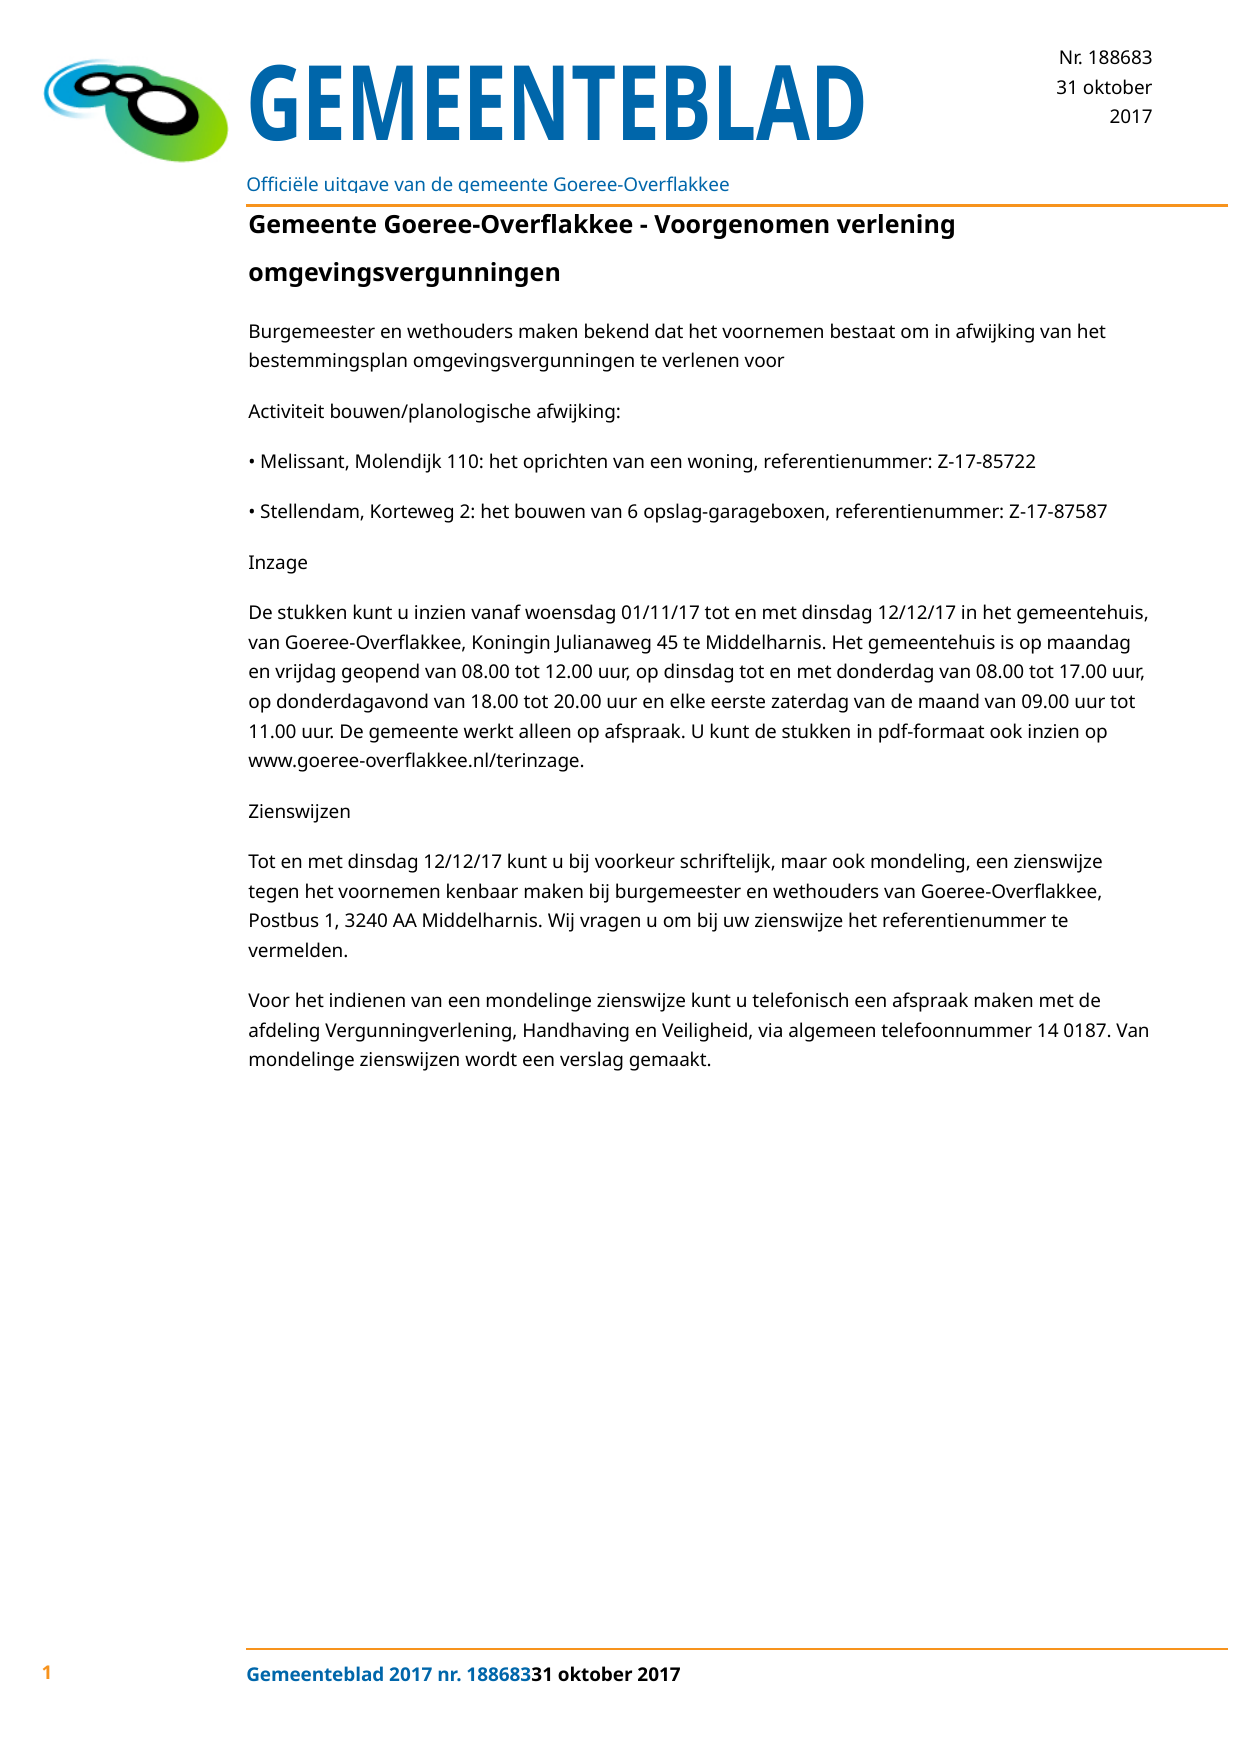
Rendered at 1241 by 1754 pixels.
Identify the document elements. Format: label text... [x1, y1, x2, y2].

text Inzage [248, 549, 1152, 575]
text Voor het indienen van een mondelinge zienswijze kunt u telefonisch een afspraak maken met de afdeling Vergunningverlening, Handhaving en Veiligheid, via algemeen telefoonnummer 14 0187. Van mondelinge zienswijzen wordt een verslag gemaakt. [248, 987, 1152, 1072]
text Burgemeester en wethouders maken bekend dat het voornemen bestaat om in afwijking van het bestemmingsplan omgevingsvergunningen te verlenen voor [248, 318, 1152, 373]
text Gemeente Goeree-Overflakkee - Voorgenomen verlening omgevingsvergunningen [248, 207, 1152, 288]
text • Stellendam, Korteweg 2: het bouwen van 6 opslag-garageboxen, referentienummer: Z-17-87587 [248, 499, 1152, 524]
text De stukken kunt u inzien vanaf woensdag 01/11/17 tot en met dinsdag 12/12/17 in het gemeentehuis, van Goeree-Overflakkee, Koningin Julianaweg 45 te Middelharnis. Het gemeentehuis is op maandag en vrijdag geopend van 08.00 tot 12.00 uur, op dinsdag tot en met donderdag van 08.00 tot 17.00 uur, op donderdagavond van 18.00 tot 20.00 uur en elke eerste zaterdag van de maand van 09.00 uur tot 11.00 uur. De gemeente werkt alleen op afspraak. U kunt de stukken in pdf-formaat ook inzien op www.goeree-overflakkee.nl/terinzage. [248, 599, 1152, 773]
picture [41, 47, 231, 172]
text Activiteit bouwen/planologische afwijking: [248, 398, 1152, 424]
text Tot en met dinsdag 12/12/17 kunt u bij voorkeur schriftelijk, maar ook mondeling, een zienswijze tegen het voornemen kenbaar maken bij burgemeester en wethouders van Goeree-Overflakkee, Postbus 1, 3240 AA Middelharnis. Wij vragen u om bij uw zienswijze het referentienummer te vermelden. [248, 848, 1152, 963]
text • Melissant, Molendijk 110: het oprichten van een woning, referentienummer: Z-17-85722 [248, 448, 1152, 474]
text Zienswijzen [248, 798, 1152, 824]
